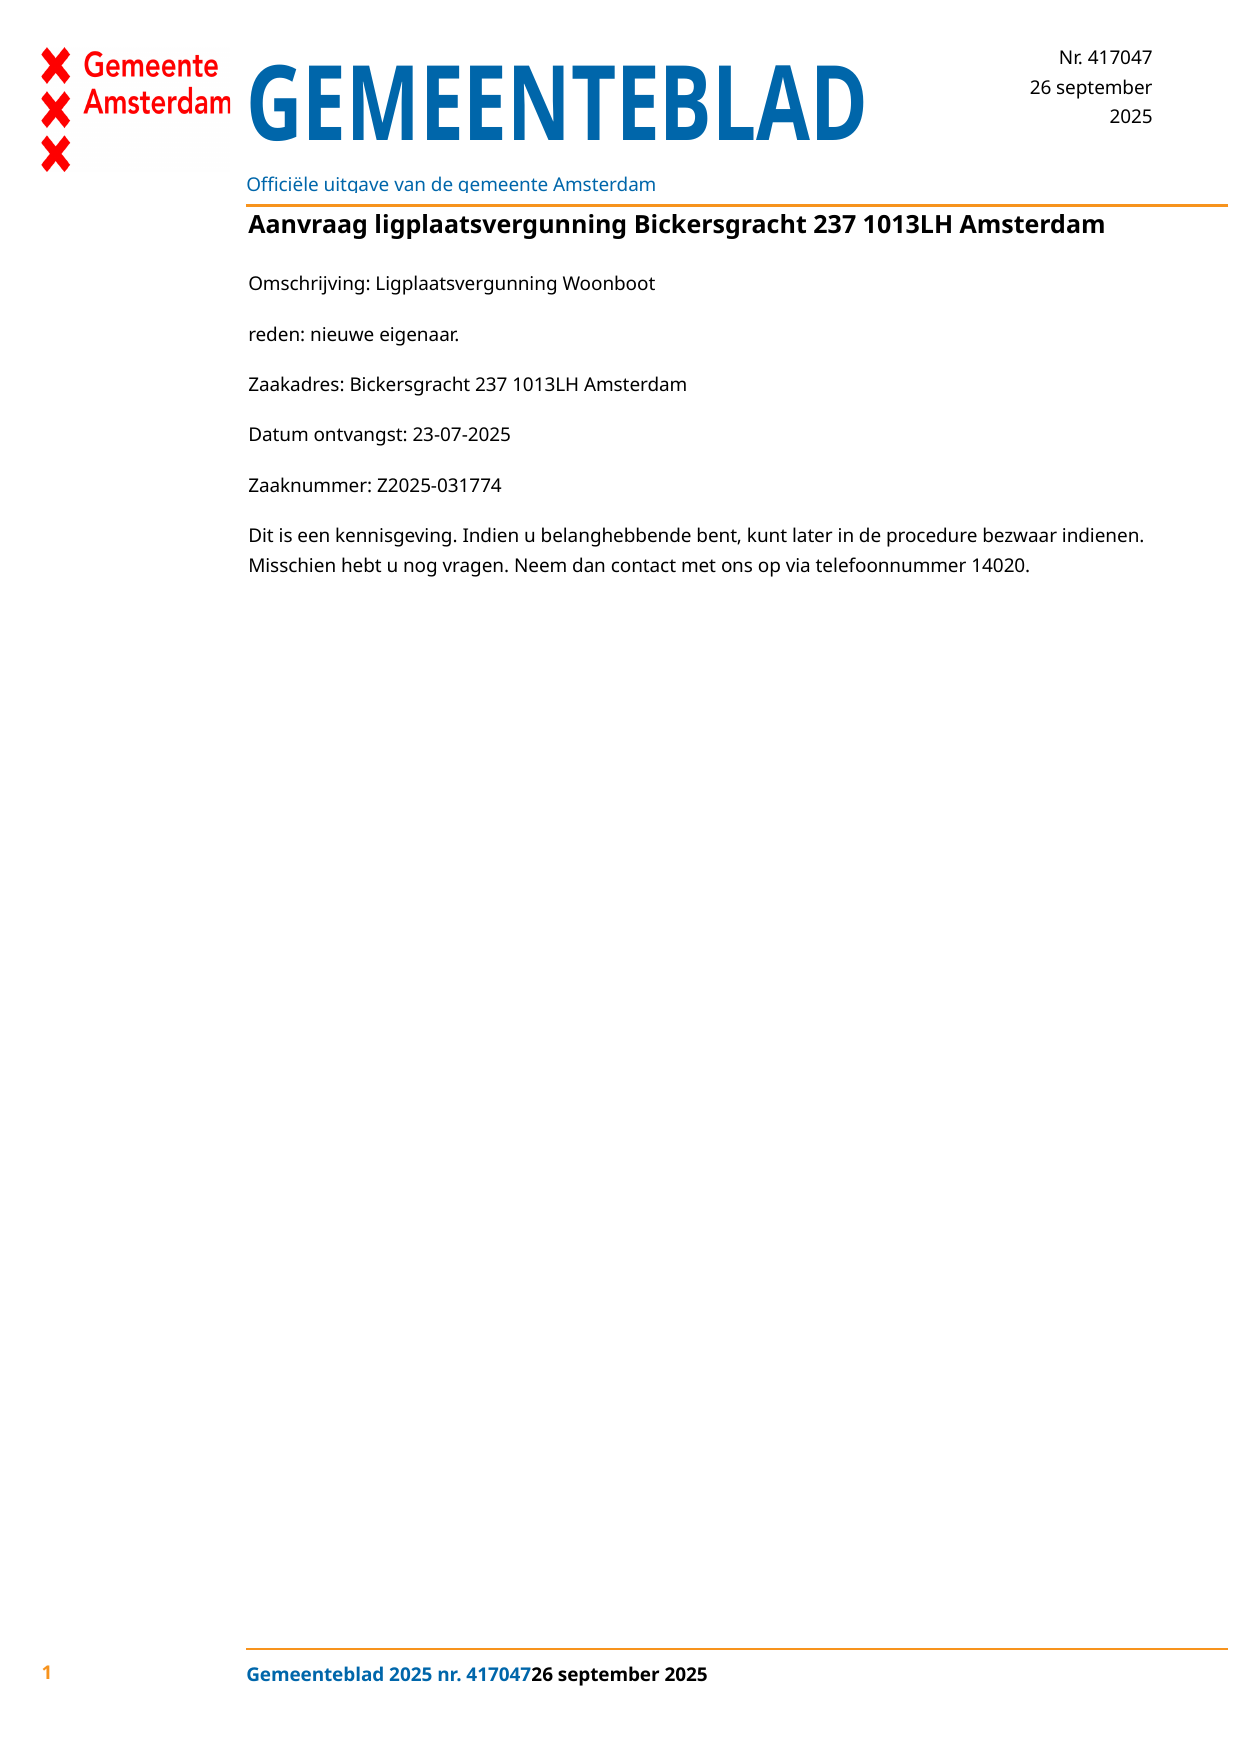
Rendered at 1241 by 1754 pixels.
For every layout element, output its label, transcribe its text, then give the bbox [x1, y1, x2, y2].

text reden: nieuwe eigenaar. [248, 321, 1152, 346]
text Zaaknummer: Z2025-031774 [248, 472, 1152, 498]
text Dit is een kennisgeving. Indien u belanghebbende bent, kunt later in de procedure bezwaar indienen. Misschien hebt u nog vragen. Neem dan contact met ons op via telefoonnummer 14020. [248, 522, 1152, 578]
picture [41, 47, 231, 172]
text Zaakadres: Bickersgracht 237 1013LH Amsterdam [248, 371, 1152, 397]
text Datum ontvangst: 23-07-2025 [248, 422, 1152, 447]
text Omschrijving: Ligplaatsvergunning Woonboot [248, 270, 1152, 296]
text Aanvraag ligplaatsvergunning Bickersgracht 237 1013LH Amsterdam [248, 207, 1152, 241]
